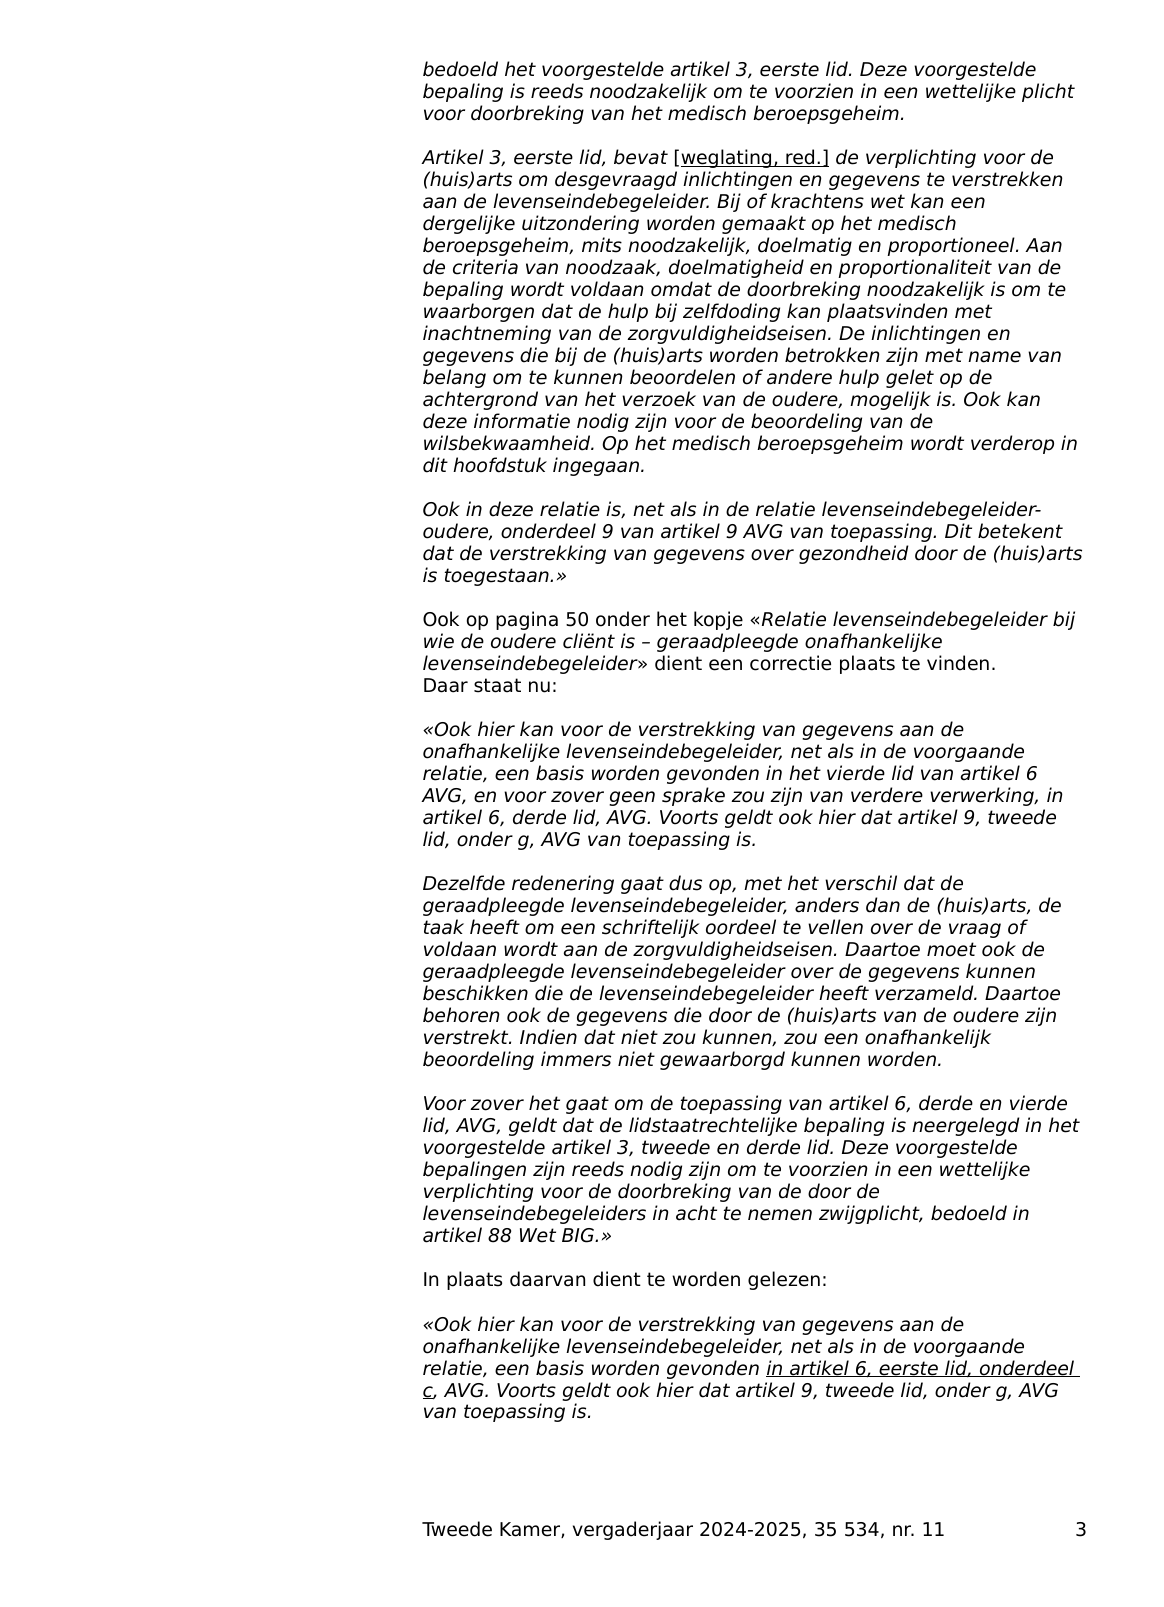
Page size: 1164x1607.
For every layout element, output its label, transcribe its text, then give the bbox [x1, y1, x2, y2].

text «Ook hier kan voor de verstrekking van gegevens aan de onafhankelijke levenseindebegeleider, net als in de voorgaande relatie, een basis worden gevonden in artikel 6, eerste lid, onderdeel c, AVG. Voorts geldt ook hier dat artikel 9, tweede lid, onder g, AVG van toepassing is. [422, 1313, 1087, 1423]
text Artikel 3, eerste lid, bevat [weglating, red.] de verplichting voor de (huis)arts om desgevraagd inlichtingen en gegevens te verstrekken aan de levenseindebegeleider. Bij of krachtens wet kan een dergelijke uitzondering worden gemaakt op het medisch beroepsgeheim, mits noodzakelijk, doelmatig en proportioneel. Aan de criteria van noodzaak, doelmatigheid en proportionaliteit van de bepaling wordt voldaan omdat de doorbreking noodzakelijk is om te waarborgen dat de hulp bij zelfdoding kan plaatsvinden met inachtneming van de zorgvuldigheidseisen. De inlichtingen en gegevens die bij de (huis)arts worden betrokken zijn met name van belang om te kunnen beoordelen of andere hulp gelet op de achtergrond van het verzoek van de oudere, mogelijk is. Ook kan deze informatie nodig zijn voor de beoordeling van de wilsbekwaamheid. Op het medisch beroepsgeheim wordt verderop in dit hoofdstuk ingegaan. [422, 147, 1087, 477]
text Voor zover het gaat om de toepassing van artikel 6, derde en vierde lid, AVG, geldt dat de lidstaatrechtelijke bepaling is neergelegd in het voorgestelde artikel 3, tweede en derde lid. Deze voorgestelde bepalingen zijn reeds nodig zijn om te voorzien in een wettelijke verplichting voor de doorbreking van de door de levenseindebegeleiders in acht te nemen zwijgplicht, bedoeld in artikel 88 Wet BIG.» [422, 1093, 1087, 1247]
text Daar staat nu: [422, 675, 1087, 697]
text bedoeld het voorgestelde artikel 3, eerste lid. Deze voorgestelde bepaling is reeds noodzakelijk om te voorzien in een wettelijke plicht voor doorbreking van het medisch beroepsgeheim. [422, 59, 1087, 125]
text Dezelfde redenering gaat dus op, met het verschil dat de geraadpleegde levenseindebegeleider, anders dan de (huis)arts, de taak heeft om een schriftelijk oordeel te vellen over de vraag of voldaan wordt aan de zorgvuldigheidseisen. Daartoe moet ook de geraadpleegde levenseindebegeleider over de gegevens kunnen beschikken die de levenseindebegeleider heeft verzameld. Daartoe behoren ook de gegevens die door de (huis)arts van de oudere zijn verstrekt. Indien dat niet zou kunnen, zou een onafhankelijk beoordeling immers niet gewaarborgd kunnen worden. [422, 873, 1087, 1071]
text Ook in deze relatie is, net als in de relatie levenseindebegeleider-oudere, onderdeel 9 van artikel 9 AVG van toepassing. Dit betekent dat de verstrekking van gegevens over gezondheid door de (huis)arts is toegestaan.» [422, 499, 1087, 587]
text Ook op pagina 50 onder het kopje «Relatie levenseindebegeleider bij wie de oudere cliënt is – geraadpleegde onafhankelijke levenseindebegeleider» dient een correctie plaats te vinden. [422, 609, 1087, 675]
text «Ook hier kan voor de verstrekking van gegevens aan de onafhankelijke levenseindebegeleider, net als in de voorgaande relatie, een basis worden gevonden in het vierde lid van artikel 6 AVG, en voor zover geen sprake zou zijn van verdere verwerking, in artikel 6, derde lid, AVG. Voorts geldt ook hier dat artikel 9, tweede lid, onder g, AVG van toepassing is. [422, 719, 1087, 851]
text In plaats daarvan dient te worden gelezen: [422, 1269, 1087, 1291]
